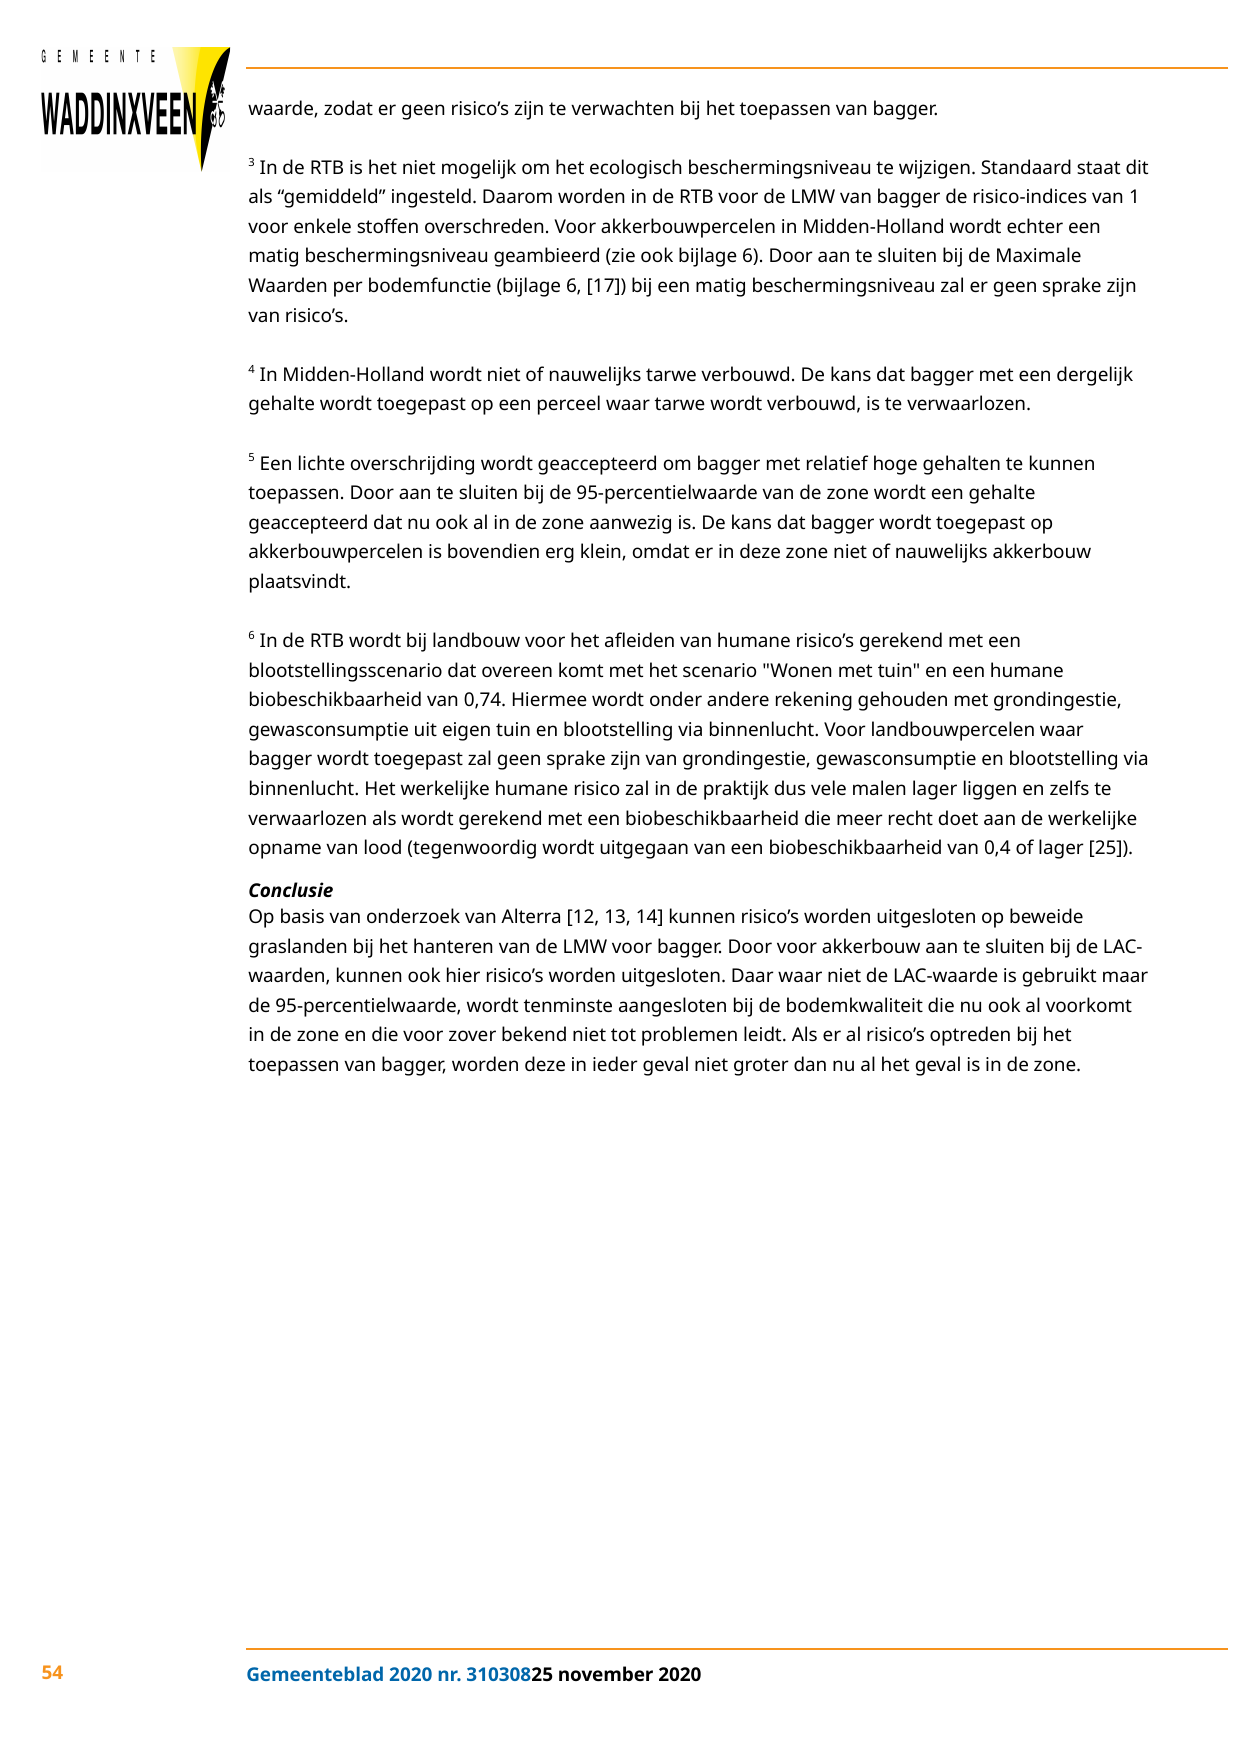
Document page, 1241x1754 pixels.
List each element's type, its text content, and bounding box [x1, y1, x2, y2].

text 4 In Midden-Holland wordt niet of nauwelijks tarwe verbouwd. De kans dat bagger met een dergelijk gehalte wordt toegepast op een perceel waar tarwe wordt verbouwd, is te verwaarlozen. [248, 361, 1152, 416]
text Conclusie [248, 877, 1152, 903]
text 5 Een lichte overschrijding wordt geaccepteerd om bagger met relatief hoge gehalten te kunnen toepassen. Door aan te sluiten bij de 95-percentielwaarde van de zone wordt een gehalte geaccepteerd dat nu ook al in de zone aanwezig is. De kans dat bagger wordt toegepast op akkerbouwpercelen is bovendien erg klein, omdat er in deze zone niet of nauwelijks akkerbouw plaatsvindt. [248, 450, 1152, 594]
text 3 In de RTB is het niet mogelijk om het ecologisch beschermingsniveau te wijzigen. Standaard staat dit als “gemiddeld” ingesteld. Daarom worden in de RTB voor de LMW van bagger de risico-indices van 1 voor enkele stoffen overschreden. Voor akkerbouwpercelen in Midden-Holland wordt echter een matig beschermingsniveau geambieerd (zie ook bijlage 6). Door aan te sluiten bij de Maximale Waarden per bodemfunctie (bijlage 6, [17]) bij een matig beschermingsniveau zal er geen sprake zijn van risico’s. [248, 154, 1152, 328]
picture [41, 47, 231, 172]
text waarde, zodat er geen risico’s zijn te verwachten bij het toepassen van bagger. [248, 95, 1152, 121]
text 6 In de RTB wordt bij landbouw voor het afleiden van humane risico’s gerekend met een blootstellingsscenario dat overeen komt met het scenario "Wonen met tuin" en een humane biobeschikbaarheid van 0,74. Hiermee wordt onder andere rekening gehouden met grondingestie, gewasconsumptie uit eigen tuin en blootstelling via binnenlucht. Voor landbouwpercelen waar bagger wordt toegepast zal geen sprake zijn van grondingestie, gewasconsumptie en blootstelling via binnenlucht. Het werkelijke humane risico zal in de praktijk dus vele malen lager liggen en zelfs te verwaarlozen als wordt gerekend met een biobeschikbaarheid die meer recht doet aan de werkelijke opname van lood (tegenwoordig wordt uitgegaan van een biobeschikbaarheid van 0,4 of lager [25]). [248, 627, 1152, 860]
text Op basis van onderzoek van Alterra [12, 13, 14] kunnen risico’s worden uitgesloten op beweide graslanden bij het hanteren van de LMW voor bagger. Door voor akkerbouw aan te sluiten bij de LAC-waarden, kunnen ook hier risico’s worden uitgesloten. Daar waar niet de LAC-waarde is gebruikt maar de 95-percentielwaarde, wordt tenminste aangesloten bij de bodemkwaliteit die nu ook al voorkomt in de zone en die voor zover bekend niet tot problemen leidt. Als er al risico’s optreden bij het toepassen van bagger, worden deze in ieder geval niet groter dan nu al het geval is in de zone. [248, 903, 1152, 1077]
